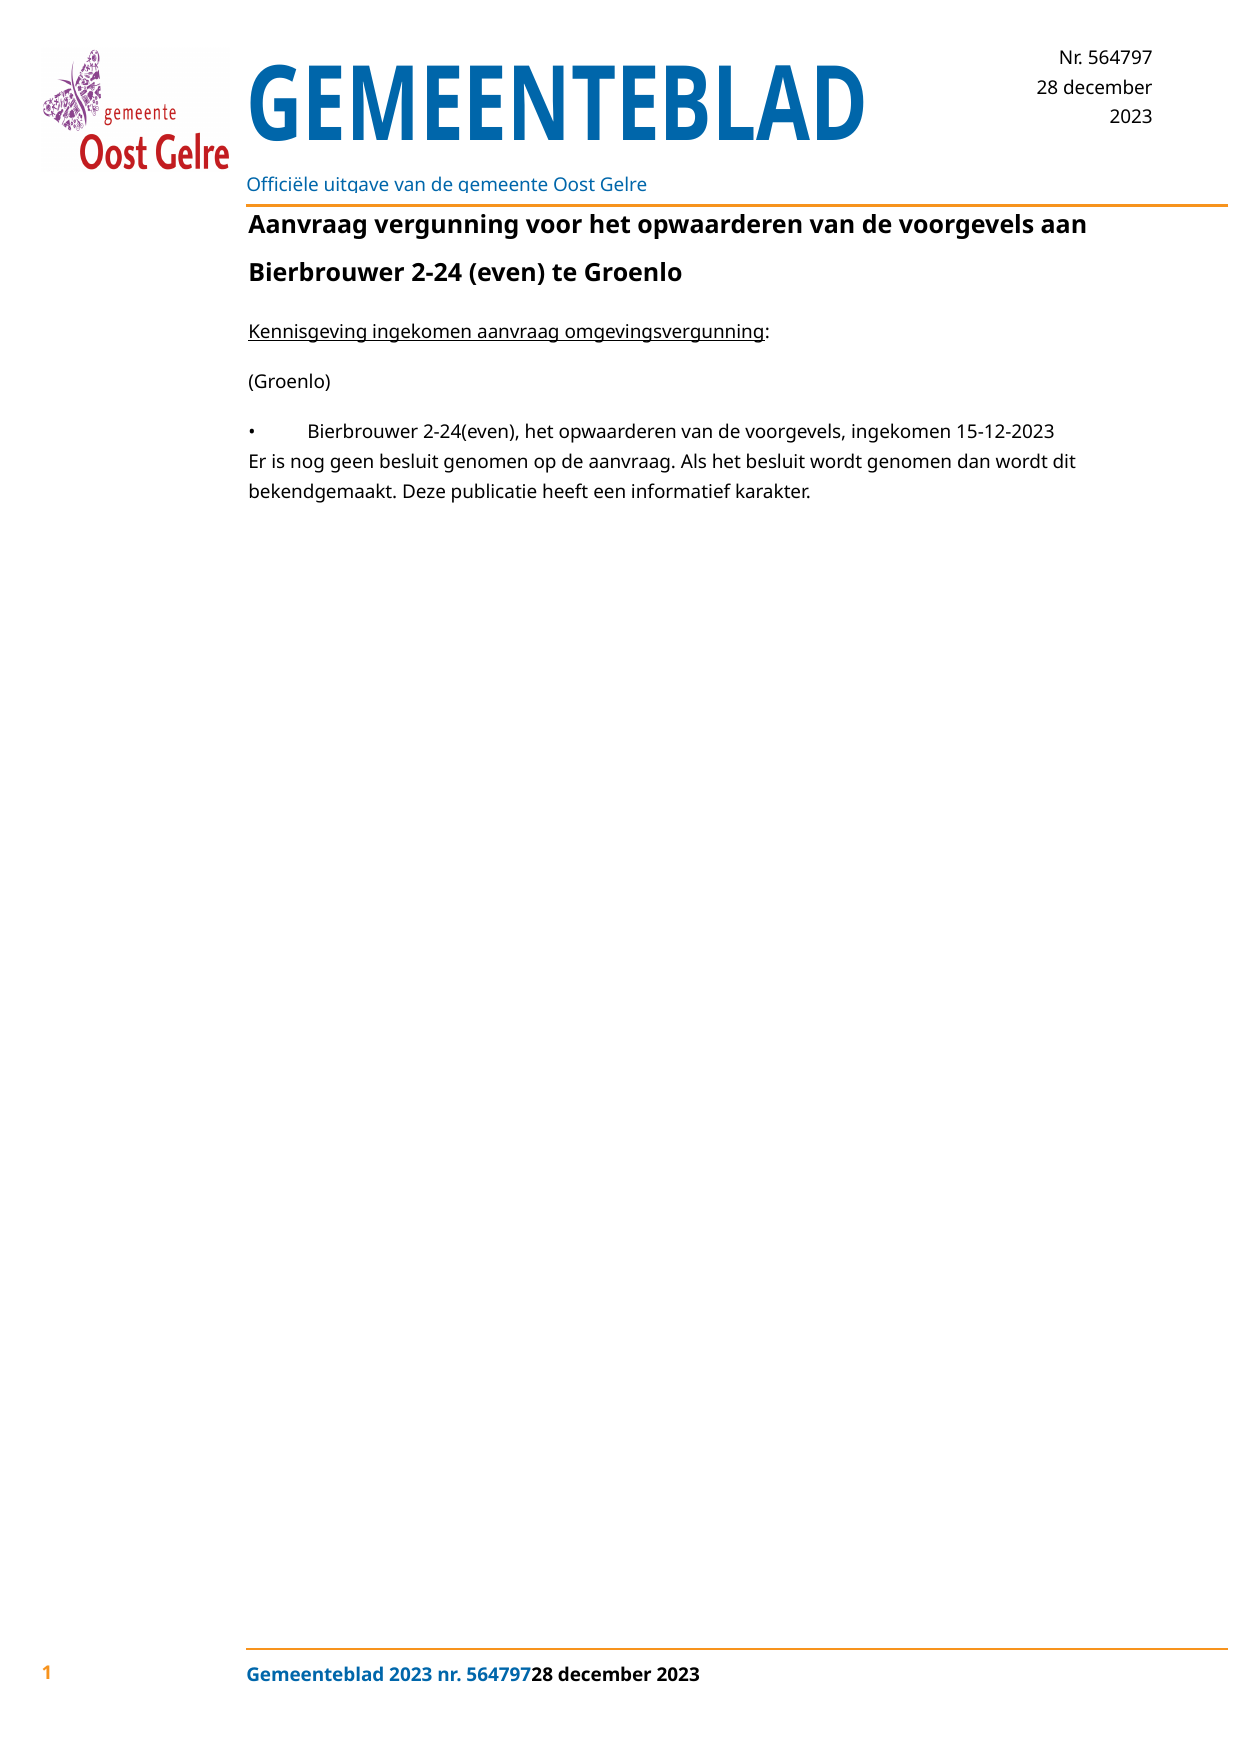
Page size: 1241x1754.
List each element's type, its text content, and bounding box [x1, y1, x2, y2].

text (Groenlo) [248, 368, 1152, 394]
text Er is nog geen besluit genomen op de aanvraag. Als het besluit wordt genomen dan wordt dit bekendgemaakt. Deze publicatie heeft een informatief karakter. [248, 448, 1152, 504]
list Bierbrouwer 2-24(even), het opwaarderen van de voorgevels, ingekomen 15-12-2023 [248, 419, 1152, 444]
text Kennisgeving ingekomen aanvraag omgevingsvergunning: [248, 318, 1152, 344]
text Aanvraag vergunning voor het opwaarderen van de voorgevels aan Bierbrouwer 2-24 (even) te Groenlo [248, 207, 1152, 288]
picture [41, 47, 231, 172]
